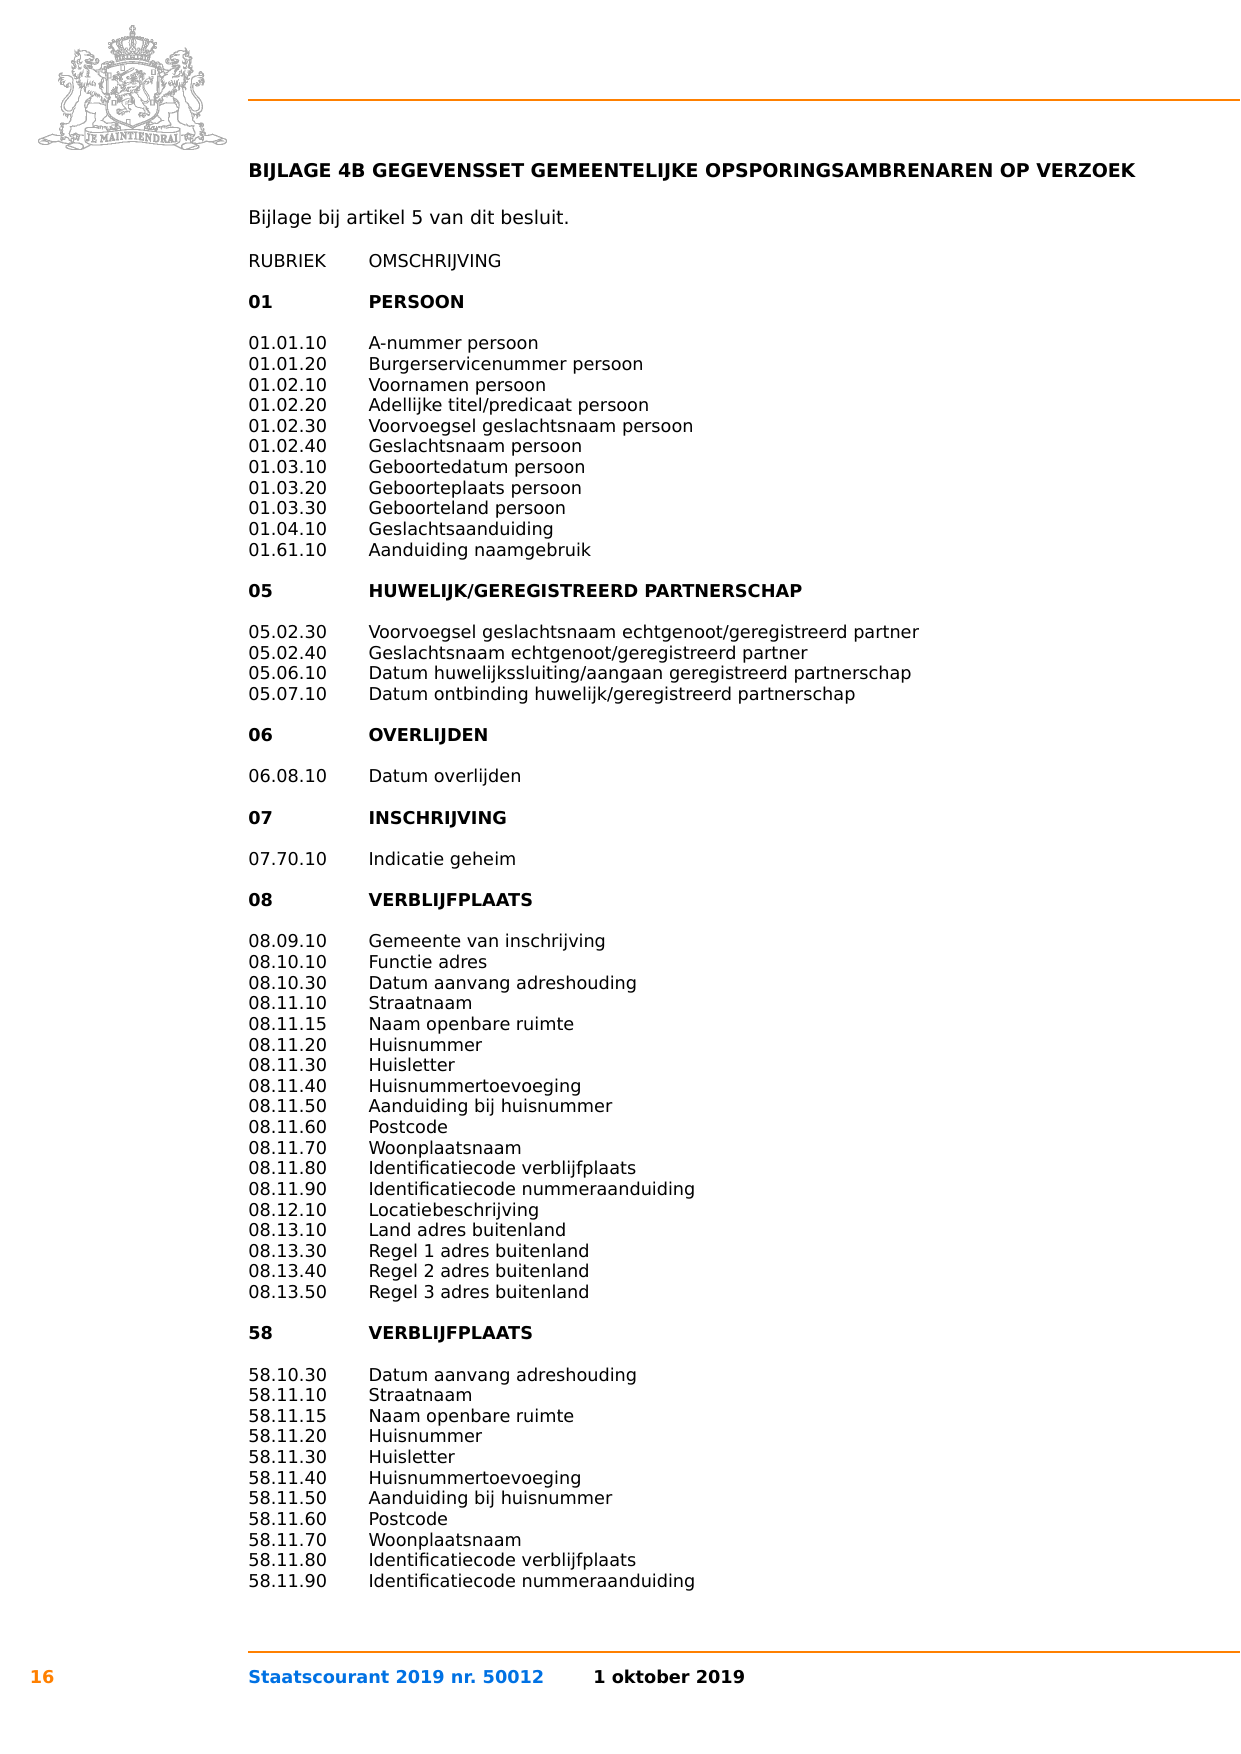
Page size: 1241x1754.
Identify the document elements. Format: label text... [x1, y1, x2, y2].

table_cell 08.13.10 [248, 1220, 362, 1241]
table_cell 08.13.50 [248, 1282, 362, 1303]
table_cell [248, 313, 362, 333]
table_cell 06.08.10 [248, 766, 362, 787]
table_cell Identificatiecode nummeraanduiding [363, 1571, 1163, 1591]
table_cell Geslachtsnaam echtgenoot/geregistreerd partner [363, 643, 1163, 663]
table_cell Postcode [363, 1509, 1163, 1529]
table_cell 58.11.20 [248, 1426, 362, 1447]
table_cell 07.70.10 [248, 849, 362, 869]
table_cell 08.11.80 [248, 1158, 362, 1179]
table_cell 01.03.10 [248, 457, 362, 478]
table_cell Locatiebeschrijving [363, 1200, 1163, 1220]
table_cell HUWELIJK/GEREGISTREERD PARTNERSCHAP [363, 581, 1163, 601]
table_cell Naam openbare ruimte [363, 1014, 1163, 1034]
table_cell 05.02.40 [248, 643, 362, 663]
table_cell Functie adres [363, 952, 1163, 973]
table_header OMSCHRIJVING [363, 251, 1163, 271]
table_cell Voorvoegsel geslachtsnaam persoon [363, 416, 1163, 436]
table_cell Regel 3 adres buitenland [363, 1282, 1163, 1303]
table_cell 08.10.10 [248, 952, 362, 973]
table_cell Geboortedatum persoon [363, 457, 1163, 478]
table_cell Geslachtsnaam persoon [363, 436, 1163, 457]
table_cell 01.61.10 [248, 540, 362, 560]
table_cell Woonplaatsnaam [363, 1530, 1163, 1550]
table_cell 05.02.30 [248, 622, 362, 643]
table_cell [248, 828, 362, 849]
table_cell [248, 271, 362, 292]
table_cell [363, 601, 1163, 622]
table_cell [363, 1344, 1163, 1364]
table_cell PERSOON [363, 292, 1163, 313]
table_cell [248, 1344, 362, 1364]
table_cell 08.11.30 [248, 1055, 362, 1076]
table_cell Identificatiecode verblijfplaats [363, 1550, 1163, 1571]
table_cell 08.13.30 [248, 1241, 362, 1261]
table_cell [363, 1303, 1163, 1323]
table_cell Straatnaam [363, 993, 1163, 1014]
table_cell Aanduiding naamgebruik [363, 540, 1163, 560]
table_cell 08.11.10 [248, 993, 362, 1014]
table_cell Woonplaatsnaam [363, 1138, 1163, 1158]
table_cell Land adres buitenland [363, 1220, 1163, 1241]
table_cell [248, 911, 362, 931]
table_cell Identificatiecode nummeraanduiding [363, 1179, 1163, 1199]
table_cell 05.07.10 [248, 684, 362, 704]
table_cell 01.02.20 [248, 395, 362, 416]
text Bijlage bij artikel 5 van dit besluit. [248, 207, 1163, 229]
table_cell 07 [248, 808, 362, 828]
table_cell Datum ontbinding huwelijk/geregistreerd partnerschap [363, 684, 1163, 704]
table_cell Huisnummer [363, 1035, 1163, 1055]
table_cell 58.11.40 [248, 1468, 362, 1488]
table_cell 01 [248, 292, 362, 313]
table_cell Adellijke titel/predicaat persoon [363, 395, 1163, 416]
table_header RUBRIEK [248, 251, 362, 271]
table_cell Geslachtsaanduiding [363, 519, 1163, 539]
table_cell [363, 705, 1163, 725]
table_cell [363, 746, 1163, 766]
table_cell Regel 2 adres buitenland [363, 1261, 1163, 1282]
table_cell Huisnummer [363, 1426, 1163, 1447]
table_cell 01.03.30 [248, 498, 362, 519]
table_cell Datum huwelijkssluiting/aangaan geregistreerd partnerschap [363, 663, 1163, 684]
table_cell 08.12.10 [248, 1200, 362, 1220]
table_cell Regel 1 adres buitenland [363, 1241, 1163, 1261]
table_cell 08.11.60 [248, 1117, 362, 1138]
table_cell Aanduiding bij huisnummer [363, 1488, 1163, 1509]
table_cell 08.13.40 [248, 1261, 362, 1282]
table_cell [248, 746, 362, 766]
picture [38, 25, 227, 150]
table_cell 08.11.90 [248, 1179, 362, 1199]
table_cell Huisnummertoevoeging [363, 1468, 1163, 1488]
table_cell [363, 313, 1163, 333]
table_cell [248, 870, 362, 890]
table_cell 01.01.20 [248, 354, 362, 374]
table_cell 08.11.15 [248, 1014, 362, 1034]
table_cell 08.11.50 [248, 1096, 362, 1117]
table_cell Geboorteland persoon [363, 498, 1163, 519]
table_cell Datum aanvang adreshouding [363, 1365, 1163, 1385]
table_cell 01.01.10 [248, 333, 362, 354]
table_cell 06 [248, 725, 362, 746]
table_cell [363, 870, 1163, 890]
table_cell 08.10.30 [248, 973, 362, 993]
table_cell OVERLIJDEN [363, 725, 1163, 746]
table_cell Aanduiding bij huisnummer [363, 1096, 1163, 1117]
table_cell Postcode [363, 1117, 1163, 1138]
table_cell 58.10.30 [248, 1365, 362, 1385]
table_cell Naam openbare ruimte [363, 1406, 1163, 1426]
table_cell Geboorteplaats persoon [363, 478, 1163, 498]
table_cell 58.11.15 [248, 1406, 362, 1426]
table_cell VERBLIJFPLAATS [363, 890, 1163, 911]
table_cell Burgerservicenummer persoon [363, 354, 1163, 374]
table_cell Gemeente van inschrijving [363, 931, 1163, 952]
table_cell 01.02.30 [248, 416, 362, 436]
table_cell 01.02.40 [248, 436, 362, 457]
table_cell Straatnaam [363, 1385, 1163, 1406]
table_cell [363, 828, 1163, 849]
table_cell 58.11.70 [248, 1530, 362, 1550]
table_cell 08.11.20 [248, 1035, 362, 1055]
table_cell 08 [248, 890, 362, 911]
table_cell 58.11.60 [248, 1509, 362, 1529]
table_cell Voorvoegsel geslachtsnaam echtgenoot/geregistreerd partner [363, 622, 1163, 643]
table_cell 08.09.10 [248, 931, 362, 952]
subtitle BIJLAGE 4B GEGEVENSSET GEMEENTELIJKE OPSPORINGSAMBRENAREN OP VERZOEK [248, 160, 1163, 182]
table_cell 08.11.70 [248, 1138, 362, 1158]
table_cell 58.11.90 [248, 1571, 362, 1591]
table_cell [363, 560, 1163, 581]
table_cell 58.11.30 [248, 1447, 362, 1468]
table_cell [363, 271, 1163, 292]
table_cell [248, 787, 362, 808]
table_cell VERBLIJFPLAATS [363, 1323, 1163, 1344]
table_cell 58 [248, 1323, 362, 1344]
table_cell Identificatiecode verblijfplaats [363, 1158, 1163, 1179]
table_cell 01.02.10 [248, 375, 362, 395]
table_cell [363, 911, 1163, 931]
table_cell Indicatie geheim [363, 849, 1163, 869]
table_cell INSCHRIJVING [363, 808, 1163, 828]
table_cell Datum aanvang adreshouding [363, 973, 1163, 993]
table_cell 01.03.20 [248, 478, 362, 498]
table_cell [248, 705, 362, 725]
table_cell 05.06.10 [248, 663, 362, 684]
table_cell Huisletter [363, 1055, 1163, 1076]
table_cell 58.11.10 [248, 1385, 362, 1406]
table_cell [248, 1303, 362, 1323]
table_cell 08.11.40 [248, 1076, 362, 1096]
table_cell 58.11.50 [248, 1488, 362, 1509]
table_cell 01.04.10 [248, 519, 362, 539]
table_cell [363, 787, 1163, 808]
table_cell A-nummer persoon [363, 333, 1163, 354]
table_cell 58.11.80 [248, 1550, 362, 1571]
table_cell [248, 560, 362, 581]
table_cell [248, 601, 362, 622]
table_cell Huisnummertoevoeging [363, 1076, 1163, 1096]
table_cell Huisletter [363, 1447, 1163, 1468]
table_cell Voornamen persoon [363, 375, 1163, 395]
table_cell Datum overlijden [363, 766, 1163, 787]
table_cell 05 [248, 581, 362, 601]
